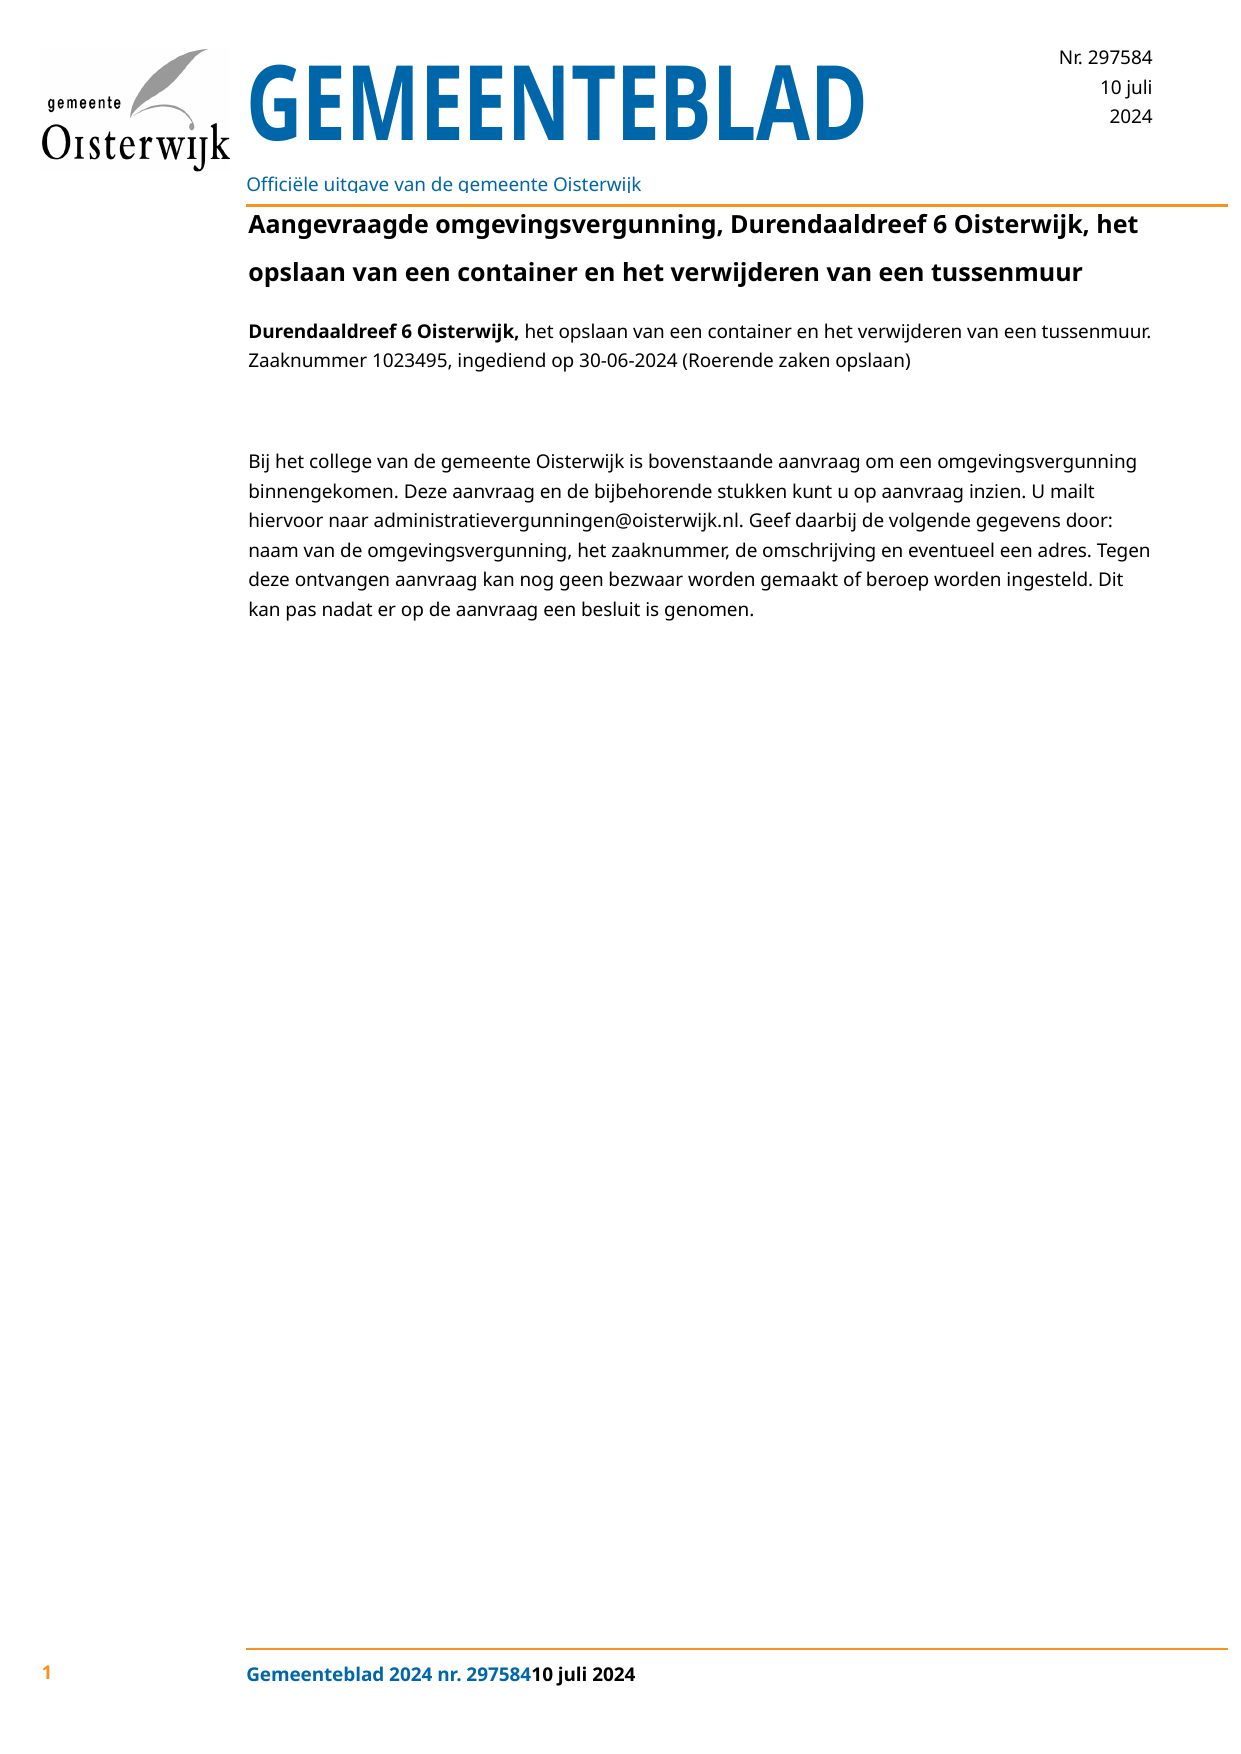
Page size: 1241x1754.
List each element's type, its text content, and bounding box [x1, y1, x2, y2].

picture [41, 47, 231, 172]
text Bij het college van de gemeente Oisterwijk is bovenstaande aanvraag om een omgevingsvergunning binnengekomen. Deze aanvraag en de bijbehorende stukken kunt u op aanvraag inzien. U mailt hiervoor naar administratievergunningen@oisterwijk.nl. Geef daarbij de volgende gegevens door: naam van de omgevingsvergunning, het zaaknummer, de omschrijving en eventueel een adres. Tegen deze ontvangen aanvraag kan nog geen bezwaar worden gemaakt of beroep worden ingesteld. Dit kan pas nadat er op de aanvraag een besluit is genomen. [248, 448, 1152, 622]
text Aangevraagde omgevingsvergunning, Durendaaldreef 6 Oisterwijk, het opslaan van een container en het verwijderen van een tussenmuur [248, 207, 1152, 288]
text Durendaaldreef 6 Oisterwijk, het opslaan van een container en het verwijderen van een tussenmuur. Zaaknummer 1023495, ingediend op 30-06-2024 (Roerende zaken opslaan) [248, 318, 1152, 373]
